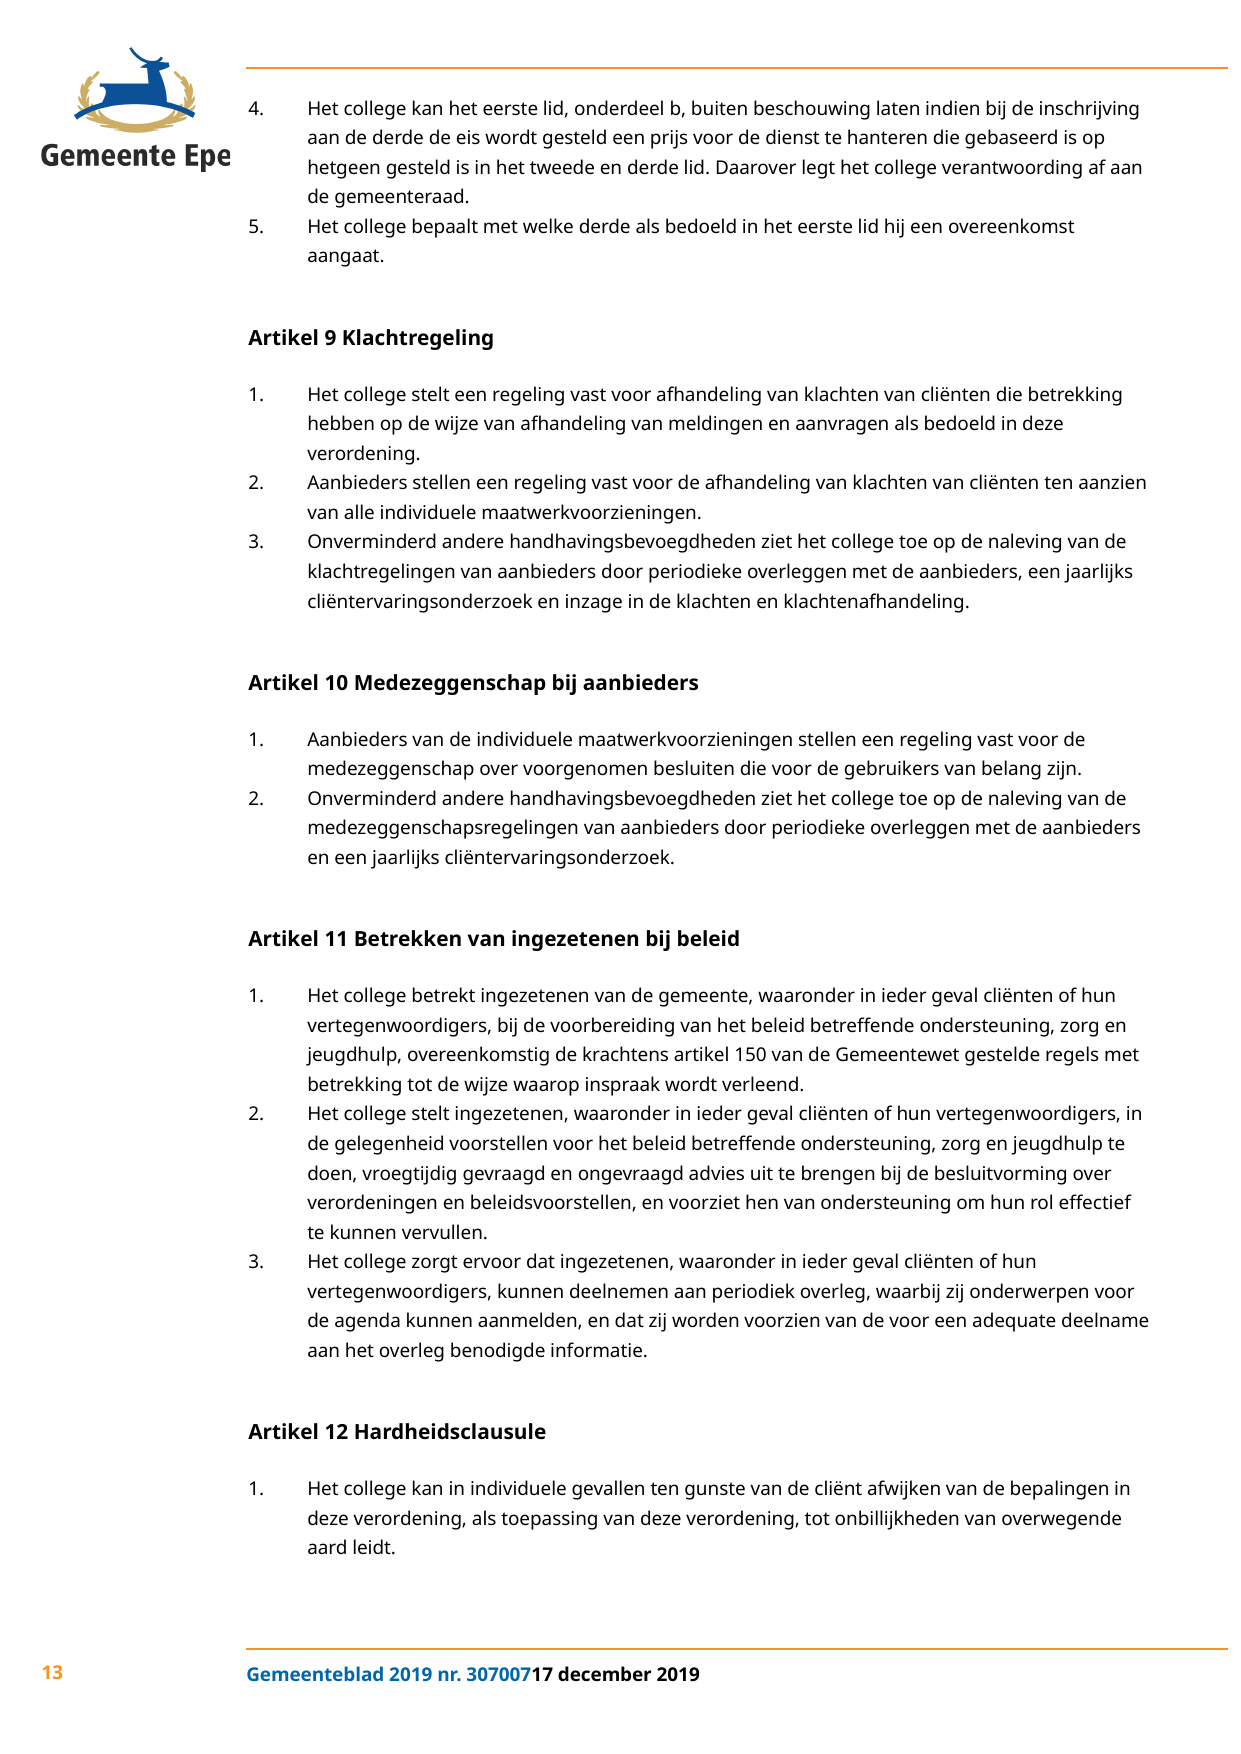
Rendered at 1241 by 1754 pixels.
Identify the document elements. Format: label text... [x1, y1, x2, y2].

text Artikel 11 Betrekken van ingezetenen bij beleid [248, 924, 1152, 953]
list Het college zorgt ervoor dat ingezetenen, waaronder in ieder geval cliënten of hun vertegenwoordigers, kunnen deelnemen aan periodiek overleg, waarbij zij onderwerpen voor de agenda kunnen aanmelden, en dat zij worden voorzien van de voor een adequate deelname aan het overleg benodigde informatie. [248, 1248, 1152, 1363]
list Het college bepaalt met welke derde als bedoeld in het eerste lid hij een overeenkomst aangaat. [248, 213, 1152, 268]
list Het college kan het eerste lid, onderdeel b, buiten beschouwing laten indien bij de inschrijving aan de derde de eis wordt gesteld een prijs voor de dienst te hanteren die gebaseerd is op hetgeen gesteld is in het tweede en derde lid. Daarover legt het college verantwoording af aan de gemeenteraad. [248, 95, 1152, 209]
text Artikel 12 Hardheidsclausule [248, 1417, 1152, 1446]
list Het college kan in individuele gevallen ten gunste van de cliënt afwijken van de bepalingen in deze verordening, als toepassing van deze verordening, tot onbillijkheden van overwegende aard leidt. [248, 1475, 1152, 1560]
list Het college stelt een regeling vast voor afhandeling van klachten van cliënten die betrekking hebben op de wijze van afhandeling van meldingen en aanvragen als bedoeld in deze verordening. [248, 381, 1152, 466]
list Aanbieders stellen een regeling vast voor de afhandeling van klachten van cliënten ten aanzien van alle individuele maatwerkvoorzieningen. [248, 469, 1152, 525]
list Aanbieders van de individuele maatwerkvoorzieningen stellen een regeling vast voor de medezeggenschap over voorgenomen besluiten die voor de gebruikers van belang zijn. [248, 726, 1152, 781]
text Artikel 10 Medezeggenschap bij aanbieders [248, 668, 1152, 696]
list Onverminderd andere handhavingsbevoegdheden ziet het college toe op de naleving van de klachtregelingen van aanbieders door periodieke overleggen met de aanbieders, een jaarlijks cliëntervaringsonderzoek en inzage in de klachten en klachtenafhandeling. [248, 529, 1152, 613]
picture [41, 47, 231, 172]
list Onverminderd andere handhavingsbevoegdheden ziet het college toe op de naleving van de medezeggenschapsregelingen van aanbieders door periodieke overleggen met de aanbieders en een jaarlijks cliëntervaringsonderzoek. [248, 785, 1152, 870]
text Artikel 9 Klachtregeling [248, 323, 1152, 351]
list Het college stelt ingezetenen, waaronder in ieder geval cliënten of hun vertegenwoordigers, in de gelegenheid voorstellen voor het beleid betreffende ondersteuning, zorg en jeugdhulp te doen, vroegtijdig gevraagd en ongevraagd advies uit te brengen bij de besluitvorming over verordeningen en beleidsvoorstellen, en voorziet hen van ondersteuning om hun rol effectief te kunnen vervullen. [248, 1101, 1152, 1244]
list Het college betrekt ingezetenen van de gemeente, waaronder in ieder geval cliënten of hun vertegenwoordigers, bij de voorbereiding van het beleid betreffende ondersteuning, zorg en jeugdhulp, overeenkomstig de krachtens artikel 150 van de Gemeentewet gestelde regels met betrekking tot de wijze waarop inspraak wordt verleend. [248, 982, 1152, 1097]
